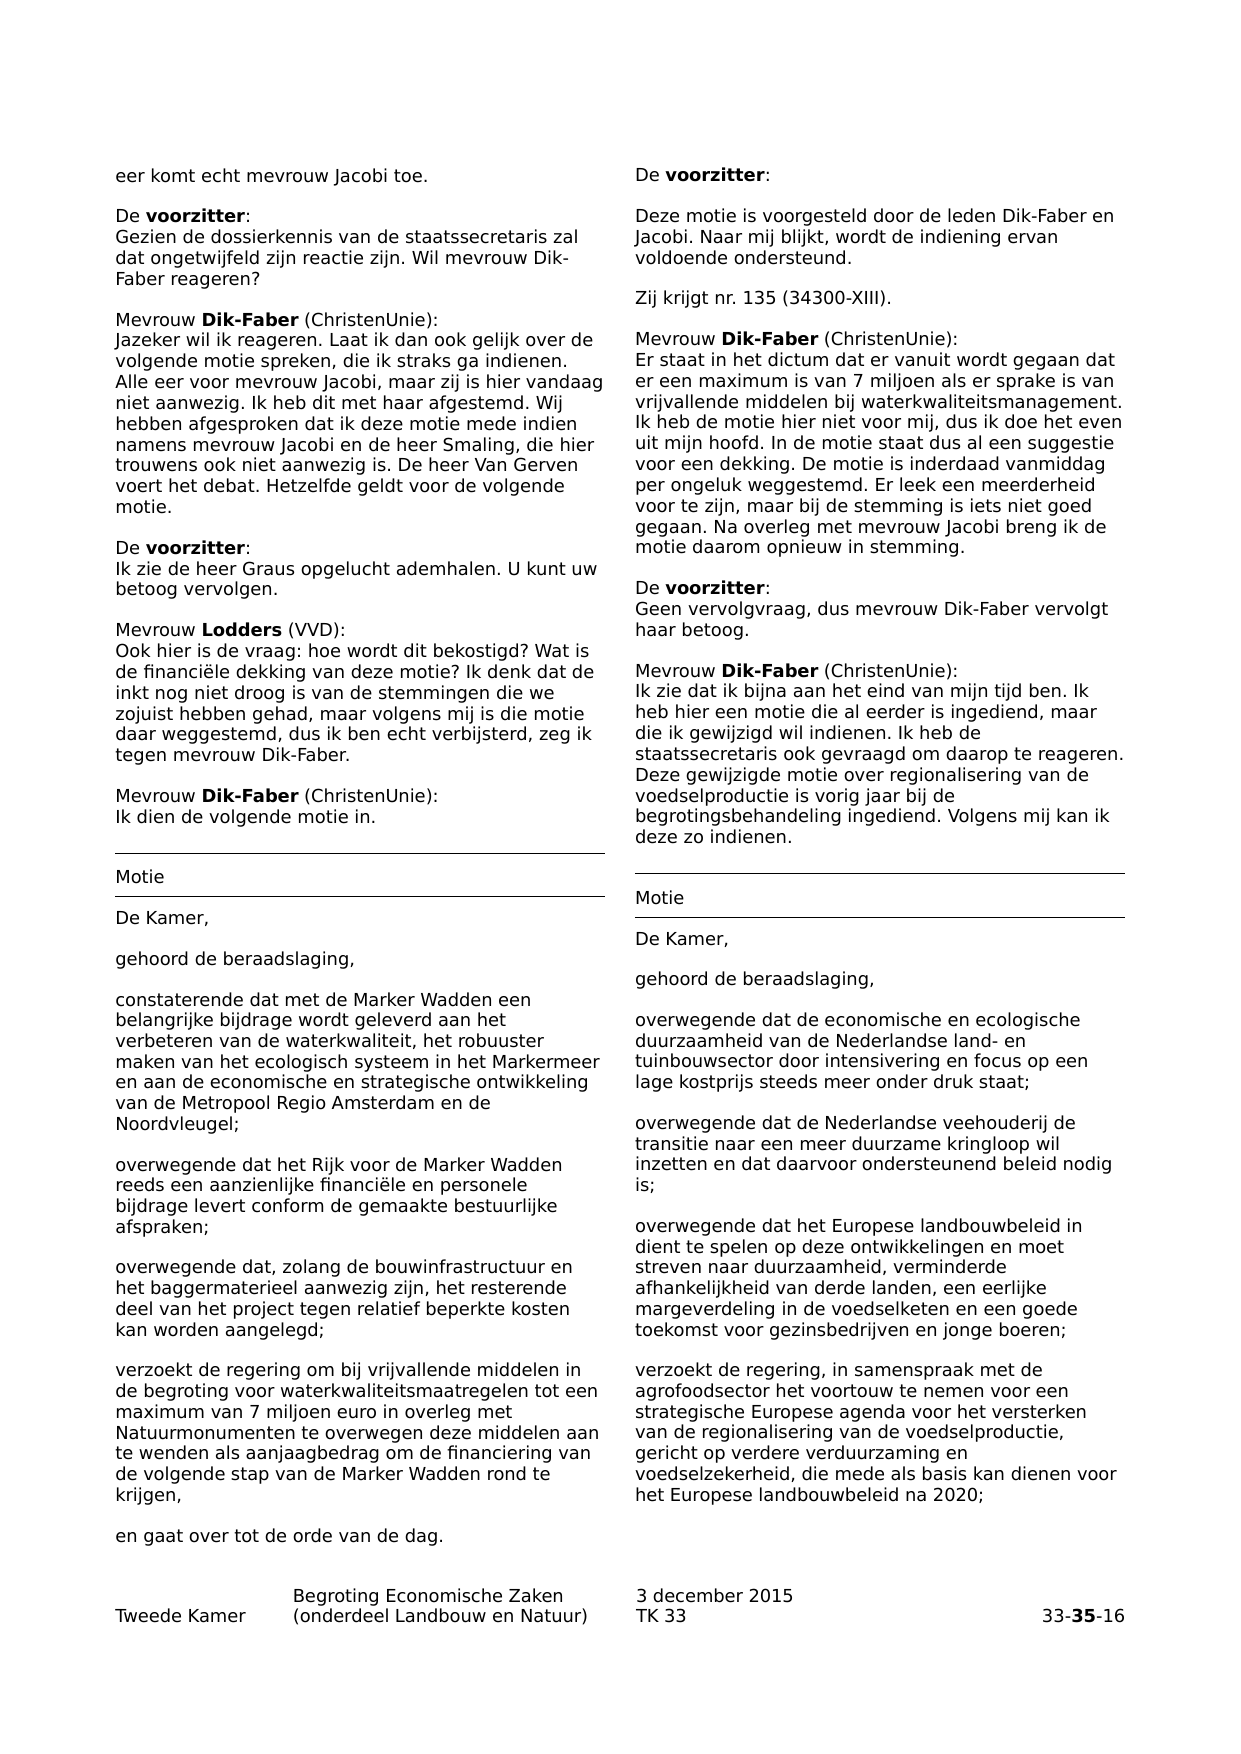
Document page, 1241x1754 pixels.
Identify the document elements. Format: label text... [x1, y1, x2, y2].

text Mevrouw Dik-Faber (ChristenUnie): [115, 309, 605, 330]
text gehoord de beraadslaging, [115, 949, 605, 969]
text De voorzitter: [115, 206, 605, 227]
text overwegende dat, zolang de bouwinfrastructuur en het baggermaterieel aanwezig zijn, het resterende deel van het project tegen relatief beperkte kosten kan worden aangelegd; [115, 1257, 605, 1340]
text gehoord de beraadslaging, [635, 969, 1125, 990]
text overwegende dat de Nederlandse veehouderij de transitie naar een meer duurzame kringloop wil inzetten en dat daarvoor ondersteunend beleid nodig is; [635, 1113, 1125, 1196]
text Jazeker wil ik reageren. Laat ik dan ook gelijk over de volgende motie spreken, die ik straks ga indienen. Alle eer voor mevrouw Jacobi, maar zij is hier vandaag niet aanwezig. Ik heb dit met haar afgestemd. Wij hebben afgesproken dat ik deze motie mede indien namens mevrouw Jacobi en de heer Smaling, die hier trouwens ook niet aanwezig is. De heer Van Gerven voert het debat. Hetzelfde geldt voor de volgende motie. [115, 330, 605, 518]
text Deze motie is voorgesteld door de leden Dik-Faber en Jacobi. Naar mij blijkt, wordt de indiening ervan voldoende ondersteund. [635, 206, 1125, 268]
text Geen vervolgvraag, dus mevrouw Dik-Faber vervolgt haar betoog. [635, 599, 1125, 640]
text constaterende dat met de Marker Wadden een belangrijke bijdrage wordt geleverd aan het verbeteren van de waterkwaliteit, het robuuster maken van het ecologisch systeem in het Markermeer en aan de economische en strategische ontwikkeling van de Metropool Regio Amsterdam en de Noordvleugel; [115, 989, 605, 1134]
text Er staat in het dictum dat er vanuit wordt gegaan dat er een maximum is van 7 miljoen als er sprake is van vrijvallende middelen bij waterkwaliteitsmanagement. Ik heb de motie hier niet voor mij, dus ik doe het even uit mijn hoofd. In de motie staat dus al een suggestie voor een dekking. De motie is inderdaad vanmiddag per ongeluk weggestemd. Er leek een meerderheid voor te zijn, maar bij de stemming is iets niet goed gegaan. Na overleg met mevrouw Jacobi breng ik de motie daarom opnieuw in stemming. [635, 350, 1125, 558]
text De voorzitter: [635, 578, 1125, 599]
text Motie [115, 867, 605, 888]
text eer komt echt mevrouw Jacobi toe. [115, 165, 605, 186]
text overwegende dat het Europese landbouwbeleid in dient te spelen op deze ontwikkelingen en moet streven naar duurzaamheid, verminderde afhankelijkheid van derde landen, een eerlijke margeverdeling in de voedselketen en een goede toekomst voor gezinsbedrijven en jonge boeren; [635, 1216, 1125, 1340]
text Ook hier is de vraag: hoe wordt dit bekostigd? Wat is de financiële dekking van deze motie? Ik denk dat de inkt nog niet droog is van de stemmingen die we zojuist hebben gehad, maar volgens mij is die motie daar weggestemd, dus ik ben echt verbijsterd, zeg ik tegen mevrouw Dik-Faber. [115, 641, 605, 766]
text Ik zie dat ik bijna aan het eind van mijn tijd ben. Ik heb hier een motie die al eerder is ingediend, maar die ik gewijzigd wil indienen. Ik heb de staatssecretaris ook gevraagd om daarop te reageren. Deze gewijzigde motie over regionalisering van de voedselproductie is vorig jaar bij de begrotingsbehandeling ingediend. Volgens mij kan ik deze zo indienen. [635, 681, 1125, 848]
text Mevrouw Dik-Faber (ChristenUnie): [635, 329, 1125, 350]
text Ik zie de heer Graus opgelucht ademhalen. U kunt uw betoog vervolgen. [115, 558, 605, 600]
text Mevrouw Dik-Faber (ChristenUnie): [115, 786, 605, 806]
text Zij krijgt nr. 135 (34300-XIII). [635, 288, 1125, 309]
text overwegende dat de economische en ecologische duurzaamheid van de Nederlandse land- en tuinbouwsector door intensivering en focus op een lage kostprijs steeds meer onder druk staat; [635, 1010, 1125, 1093]
text overwegende dat het Rijk voor de Marker Wadden reeds een aanzienlijke financiële en personele bijdrage levert conform de gemaakte bestuurlijke afspraken; [115, 1154, 605, 1237]
text De voorzitter: [115, 538, 605, 558]
text De Kamer, [635, 928, 1125, 949]
text De voorzitter: [635, 165, 1125, 186]
text verzoekt de regering, in samenspraak met de agrofoodsector het voortouw te nemen voor een strategische Europese agenda voor het versterken van de regionalisering van de voedselproductie, gericht op verdere verduurzaming en voedselzekerheid, die mede als basis kan dienen voor het Europese landbouwbeleid na 2020; [635, 1360, 1125, 1505]
text Ik dien de volgende motie in. [115, 806, 605, 827]
text en gaat over tot de orde van de dag. [115, 1525, 605, 1546]
text verzoekt de regering om bij vrijvallende middelen in de begroting voor waterkwaliteitsmaatregelen tot een maximum van 7 miljoen euro in overleg met Natuurmonumenten te overwegen deze middelen aan te wenden als aanjaagbedrag om de financiering van de volgende stap van de Marker Wadden rond te krijgen, [115, 1360, 605, 1505]
text De Kamer, [115, 908, 605, 929]
text Gezien de dossierkennis van de staatssecretaris zal dat ongetwijfeld zijn reactie zijn. Wil mevrouw Dik-Faber reageren? [115, 227, 605, 289]
text Mevrouw Dik-Faber (ChristenUnie): [635, 660, 1125, 681]
text Motie [635, 888, 1125, 908]
text Mevrouw Lodders (VVD): [115, 620, 605, 641]
